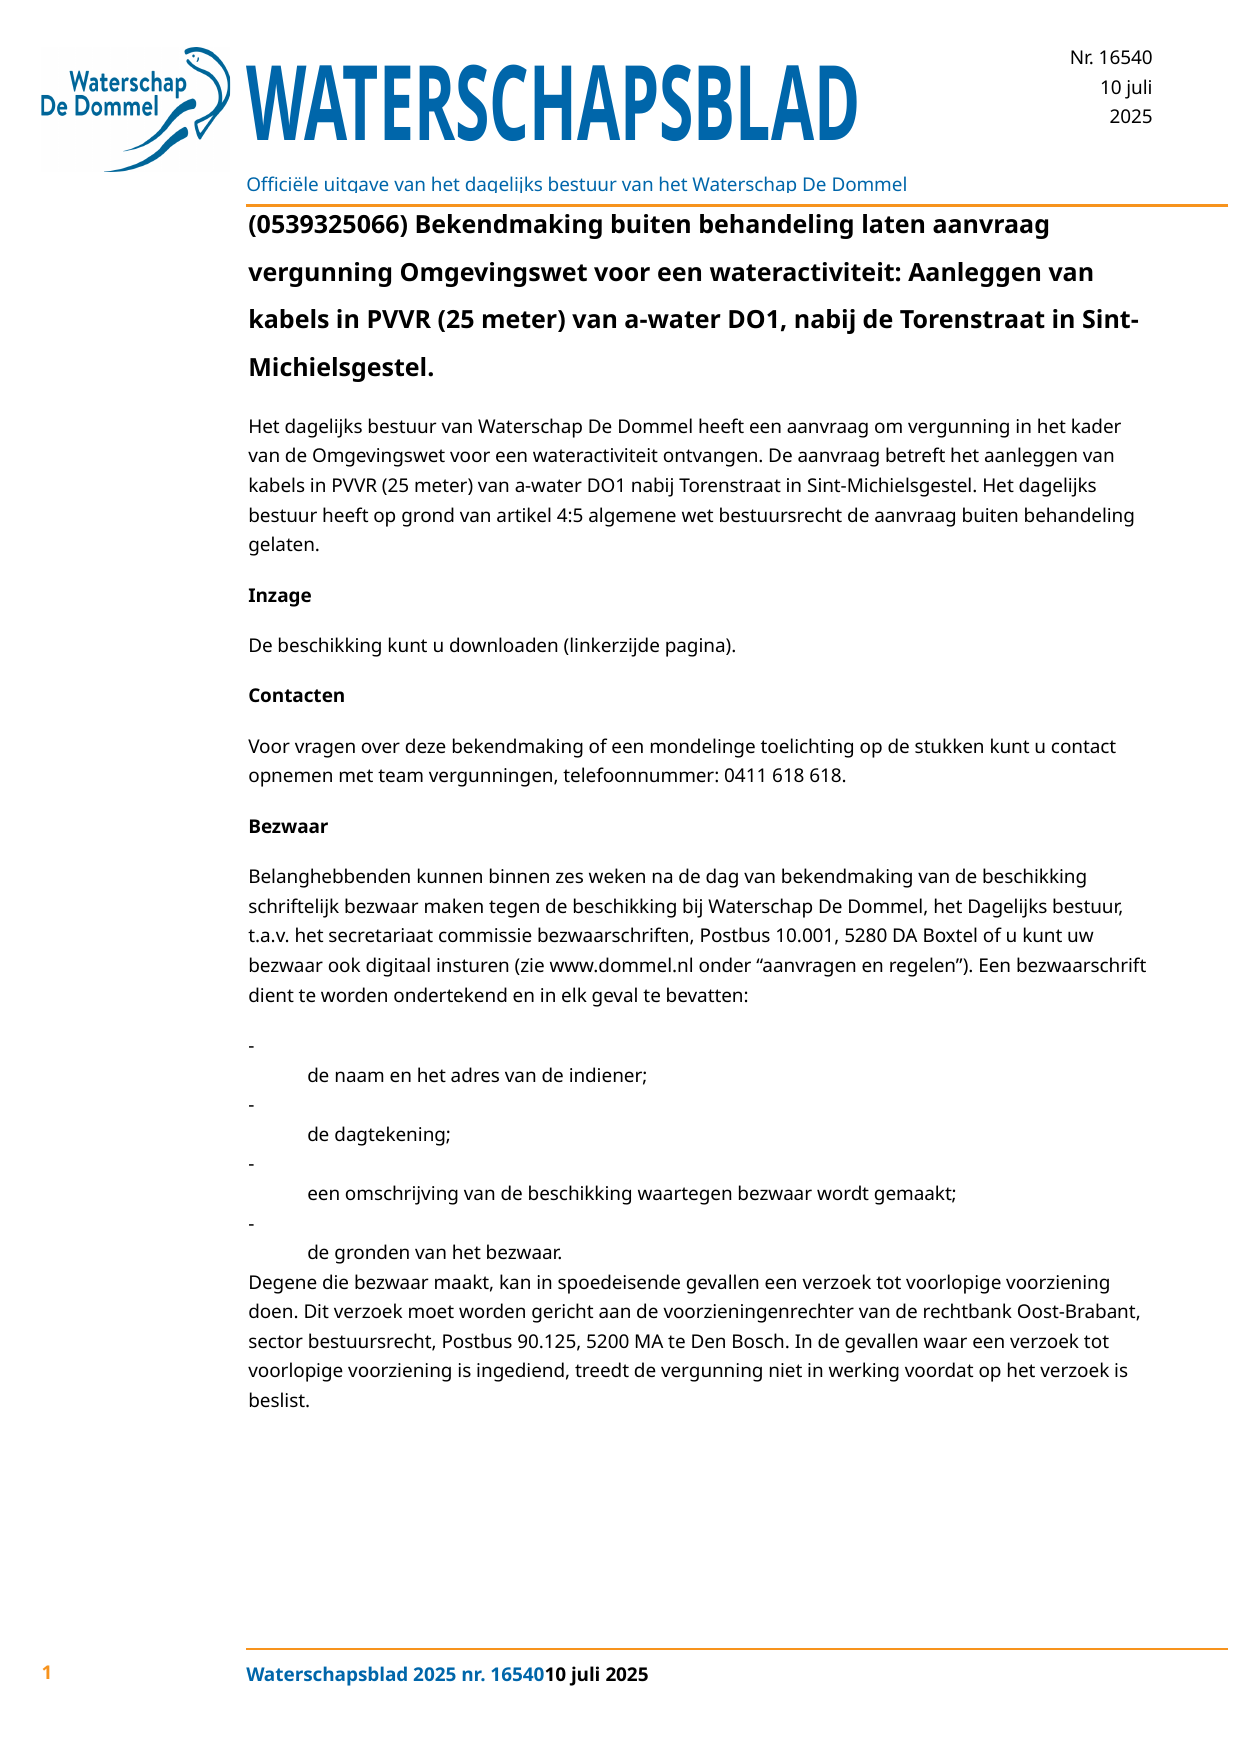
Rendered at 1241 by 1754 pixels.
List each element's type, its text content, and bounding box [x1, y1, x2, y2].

text Inzage [248, 582, 1152, 608]
text Belanghebbenden kunnen binnen zes weken na de dag van bekendmaking van de beschikking schriftelijk bezwaar maken tegen de beschikking bij Waterschap De Dommel, het Dagelijks bestuur, t.a.v. het secretariaat commissie bezwaarschriften, Postbus 10.001, 5280 DA Boxtel of u kunt uw bezwaar ook digitaal insturen (zie www.dommel.nl onder “aanvragen en regelen”). Een bezwaarschrift dient te worden ondertekend en in elk geval te bevatten: [248, 863, 1152, 1008]
list de naam en het adres van de indiener; [248, 1062, 1152, 1088]
text Contacten [248, 683, 1152, 708]
text De beschikking kunt u downloaden (linkerzijde pagina). [248, 632, 1152, 658]
picture [45, 99, 51, 111]
list de gronden van het bezwaar. [248, 1239, 1152, 1265]
text Voor vragen over deze bekendmaking of een mondelinge toelichting op de stukken kunt u contact opnemen met team vergunningen, telefoonnummer: 0411 618 618. [248, 733, 1152, 788]
text (0539325066) Bekendmaking buiten behandeling laten aanvraag vergunning Omgevingswet voor een wateractiviteit: Aanleggen van kabels in PVVR (25 meter) van a-water DO1, nabij de Torenstraat in Sint-Michielsgestel. [248, 207, 1152, 384]
list een omschrijving van de beschikking waartegen bezwaar wordt gemaakt; [248, 1180, 1152, 1206]
picture [41, 47, 231, 172]
picture [198, 118, 210, 131]
text Bezwaar [248, 813, 1152, 839]
text Degene die bezwaar maakt, kan in spoedeisende gevallen een verzoek tot voorlopige voorziening doen. Dit verzoek moet worden gericht aan de voorzieningenrechter van de rechtbank Oost-Brabant, sector bestuursrecht, Postbus 90.125, 5200 MA te Den Bosch. In de gevallen waar een verzoek tot voorlopige voorziening is ingediend, treedt de vergunning niet in werking voordat op het verzoek is beslist. [248, 1269, 1152, 1413]
list de dagtekening; [248, 1121, 1152, 1147]
text Het dagelijks bestuur van Waterschap De Dommel heeft een aanvraag om vergunning in het kader van de Omgevingswet voor een wateractiviteit ontvangen. De aanvraag betreft het aanleggen van kabels in PVVR (25 meter) van a-water DO1 nabij Torenstraat in Sint-Michielsgestel. Het dagelijks bestuur heeft op grond van artikel 4:5 algemene wet bestuursrecht de aanvraag buiten behandeling gelaten. [248, 413, 1152, 557]
picture [204, 47, 231, 76]
